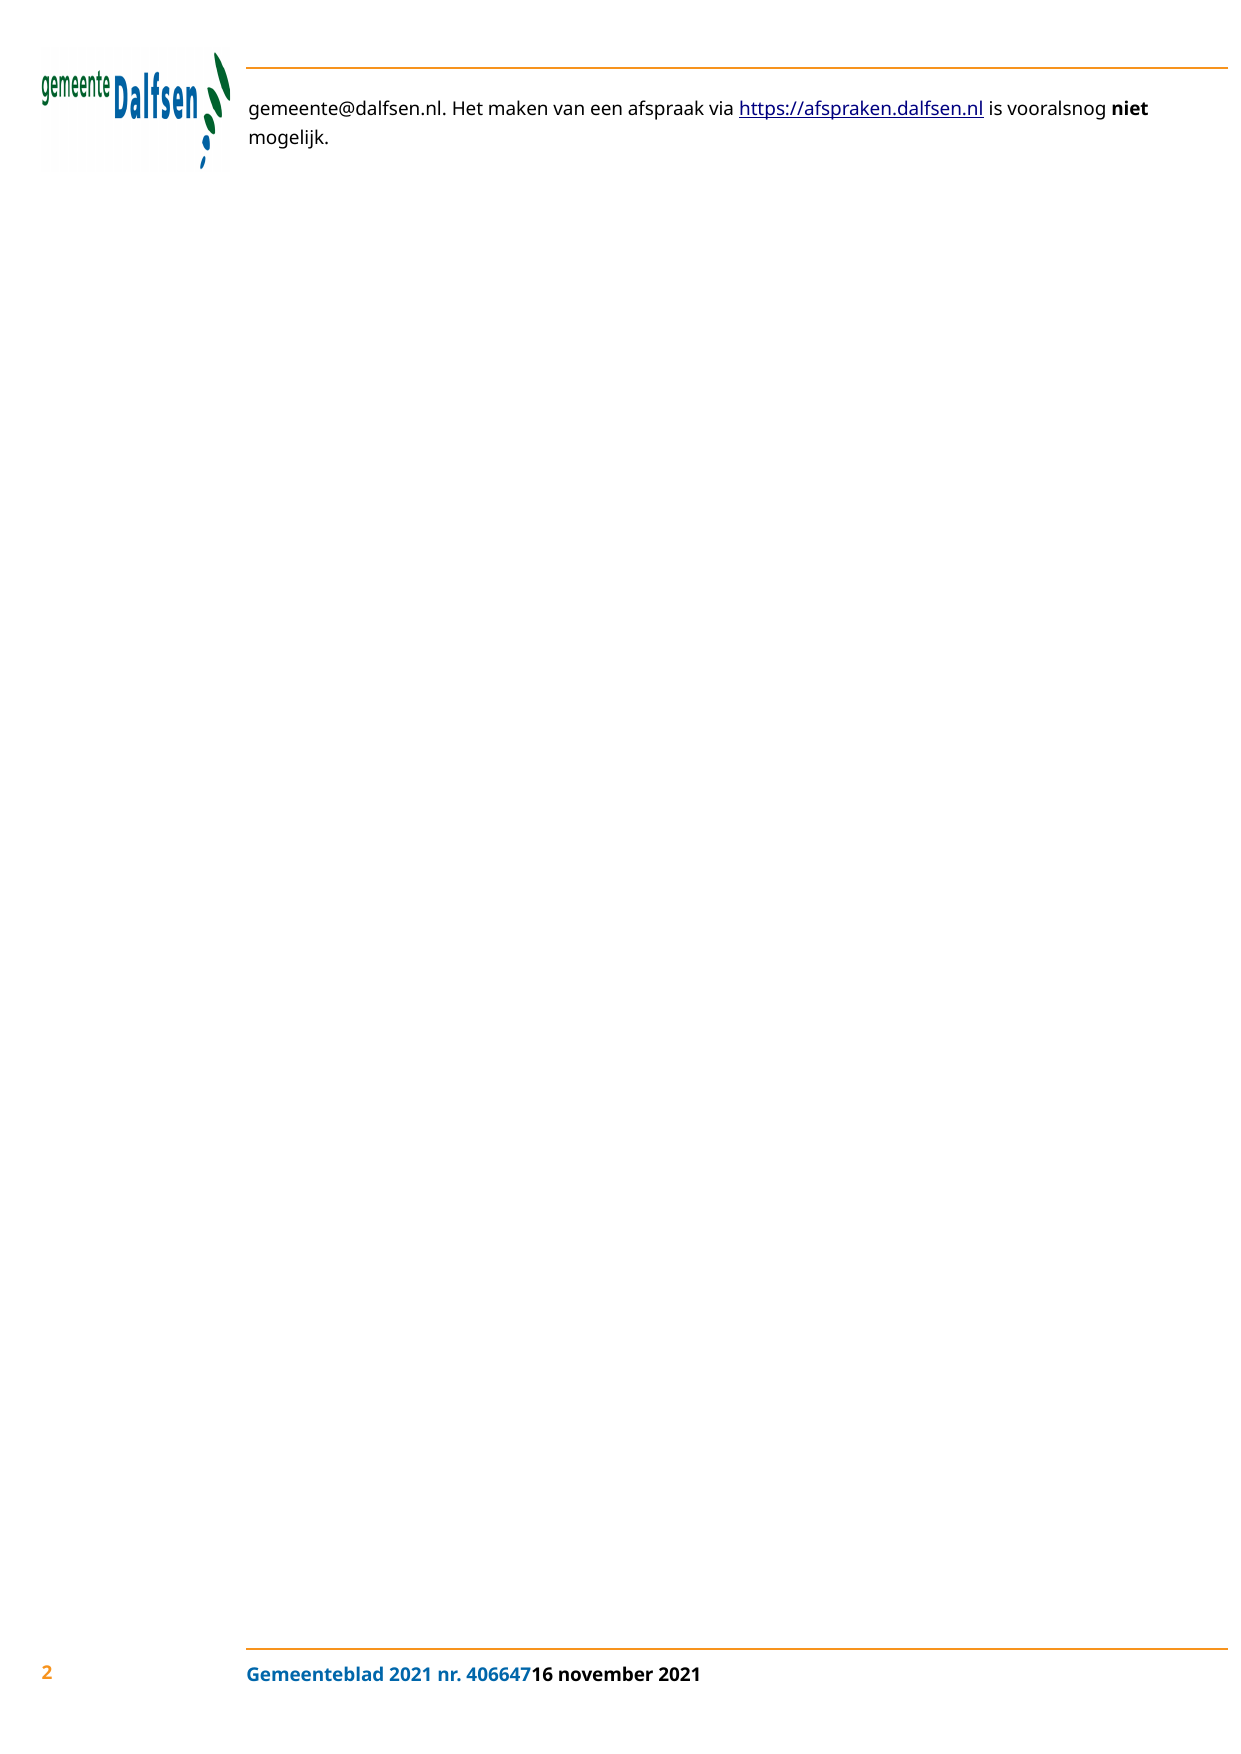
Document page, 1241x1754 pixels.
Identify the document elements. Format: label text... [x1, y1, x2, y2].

text gemeente@dalfsen.nl. Het maken van een afspraak via https://afspraken.dalfsen.nl is vooralsnog niet mogelijk. [248, 95, 1152, 150]
picture [41, 47, 231, 172]
